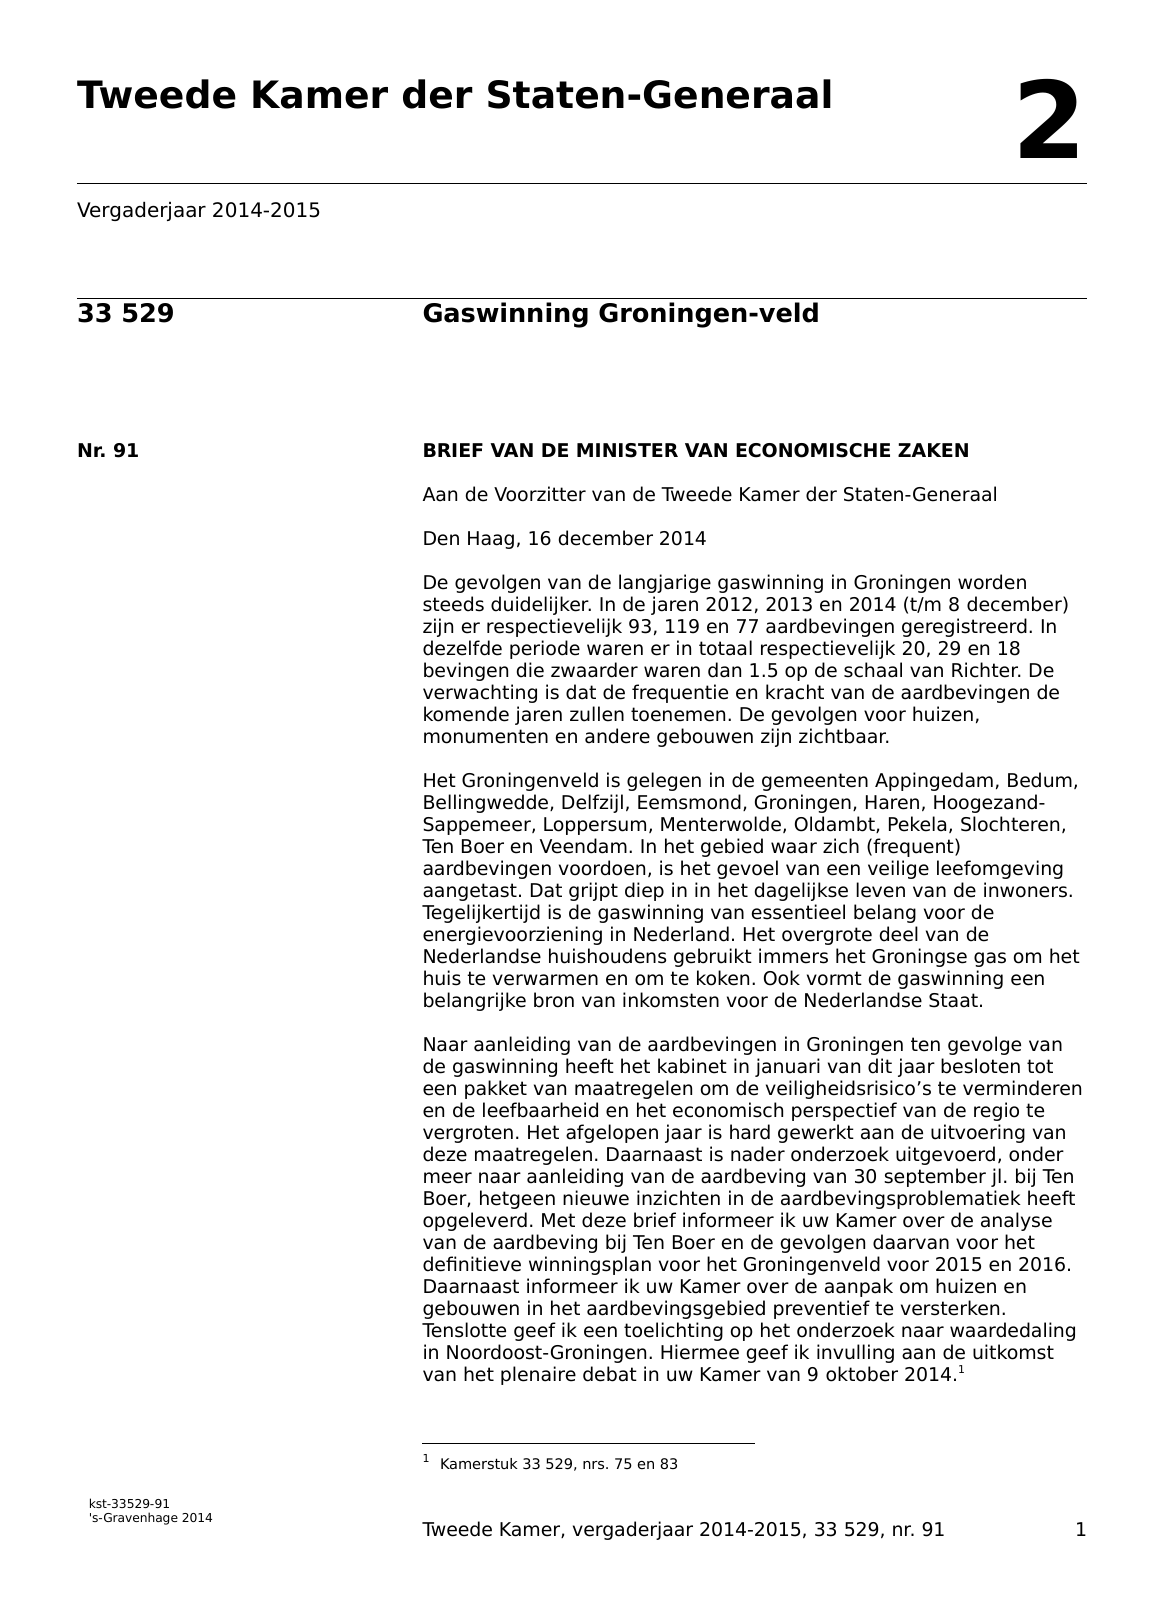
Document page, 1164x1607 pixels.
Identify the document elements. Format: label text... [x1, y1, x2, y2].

text Kamerstuk 33 529, nrs. 75 en 83 [422, 1452, 1087, 1474]
text Naar aanleiding van de aardbevingen in Groningen ten gevolge van de gaswinning heeft het kabinet in januari van dit jaar besloten tot een pakket van maatregelen om de veiligheidsrisico’s te verminderen en de leefbaarheid en het economisch perspectief van de regio te vergroten. Het afgelopen jaar is hard gewerkt aan de uitvoering van deze maatregelen. Daarnaast is nader onderzoek uitgevoerd, onder meer naar aanleiding van de aardbeving van 30 september jl. bij Ten Boer, hetgeen nieuwe inzichten in de aardbevingsproblematiek heeft opgeleverd. Met deze brief informeer ik uw Kamer over de analyse van de aardbeving bij Ten Boer en de gevolgen daarvan voor het definitieve winningsplan voor het Groningenveld voor 2015 en 2016. Daarnaast informeer ik uw Kamer over de aanpak om huizen en gebouwen in het aardbevingsgebied preventief te versterken. Tenslotte geef ik een toelichting op het onderzoek naar waardedaling in Noordoost-Groningen. Hiermee geef ik invulling aan de uitkomst van het plenaire debat in uw Kamer van 9 oktober 2014. [422, 1034, 1087, 1386]
text Het Groningenveld is gelegen in de gemeenten Appingedam, Bedum, Bellingwedde, Delfzijl, Eemsmond, Groningen, Haren, Hoogezand-Sappemeer, Loppersum, Menterwolde, Oldambt, Pekela, Slochteren, Ten Boer en Veendam. In het gebied waar zich (frequent) aardbevingen voordoen, is het gevoel van een veilige leefomgeving aangetast. Dat grijpt diep in in het dagelijkse leven van de inwoners. Tegelijkertijd is de gaswinning van essentieel belang voor de energievoorziening in Nederland. Het overgrote deel van de Nederlandse huishoudens gebruikt immers het Groningse gas om het huis te verwarmen en om te koken. Ook vormt de gaswinning een belangrijke bron van inkomsten voor de Nederlandse Staat. [422, 770, 1087, 1012]
text Aan de Voorzitter van de Tweede Kamer der Staten-Generaal [422, 484, 1087, 506]
subtitle 33 529 Gaswinning Groningen-veld [77, 299, 1087, 329]
text De gevolgen van de langjarige gaswinning in Groningen worden steeds duidelijker. In de jaren 2012, 2013 en 2014 (t/m 8 december) zijn er respectievelijk 93, 119 en 77 aardbevingen geregistreerd. In dezelfde periode waren er in totaal respectievelijk 20, 29 en 18 bevingen die zwaarder waren dan 1.5 op de schaal van Richter. De verwachting is dat de frequentie en kracht van de aardbevingen de komende jaren zullen toenemen. De gevolgen voor huizen, monumenten en andere gebouwen zijn zichtbaar. [422, 572, 1087, 748]
text Den Haag, 16 december 2014 [422, 528, 1087, 550]
table_header 2 [886, 59, 1087, 183]
subtitle Nr. 91 BRIEF VAN DE MINISTER VAN ECONOMISCHE ZAKEN [77, 440, 1087, 462]
text 's-Gravenhage 2014 [88, 1511, 323, 1525]
text kst-33529-91 [88, 1497, 323, 1511]
table_cell Vergaderjaar 2014-2015 [77, 184, 1087, 298]
table_header Tweede Kamer der Staten-Generaal [77, 59, 886, 183]
